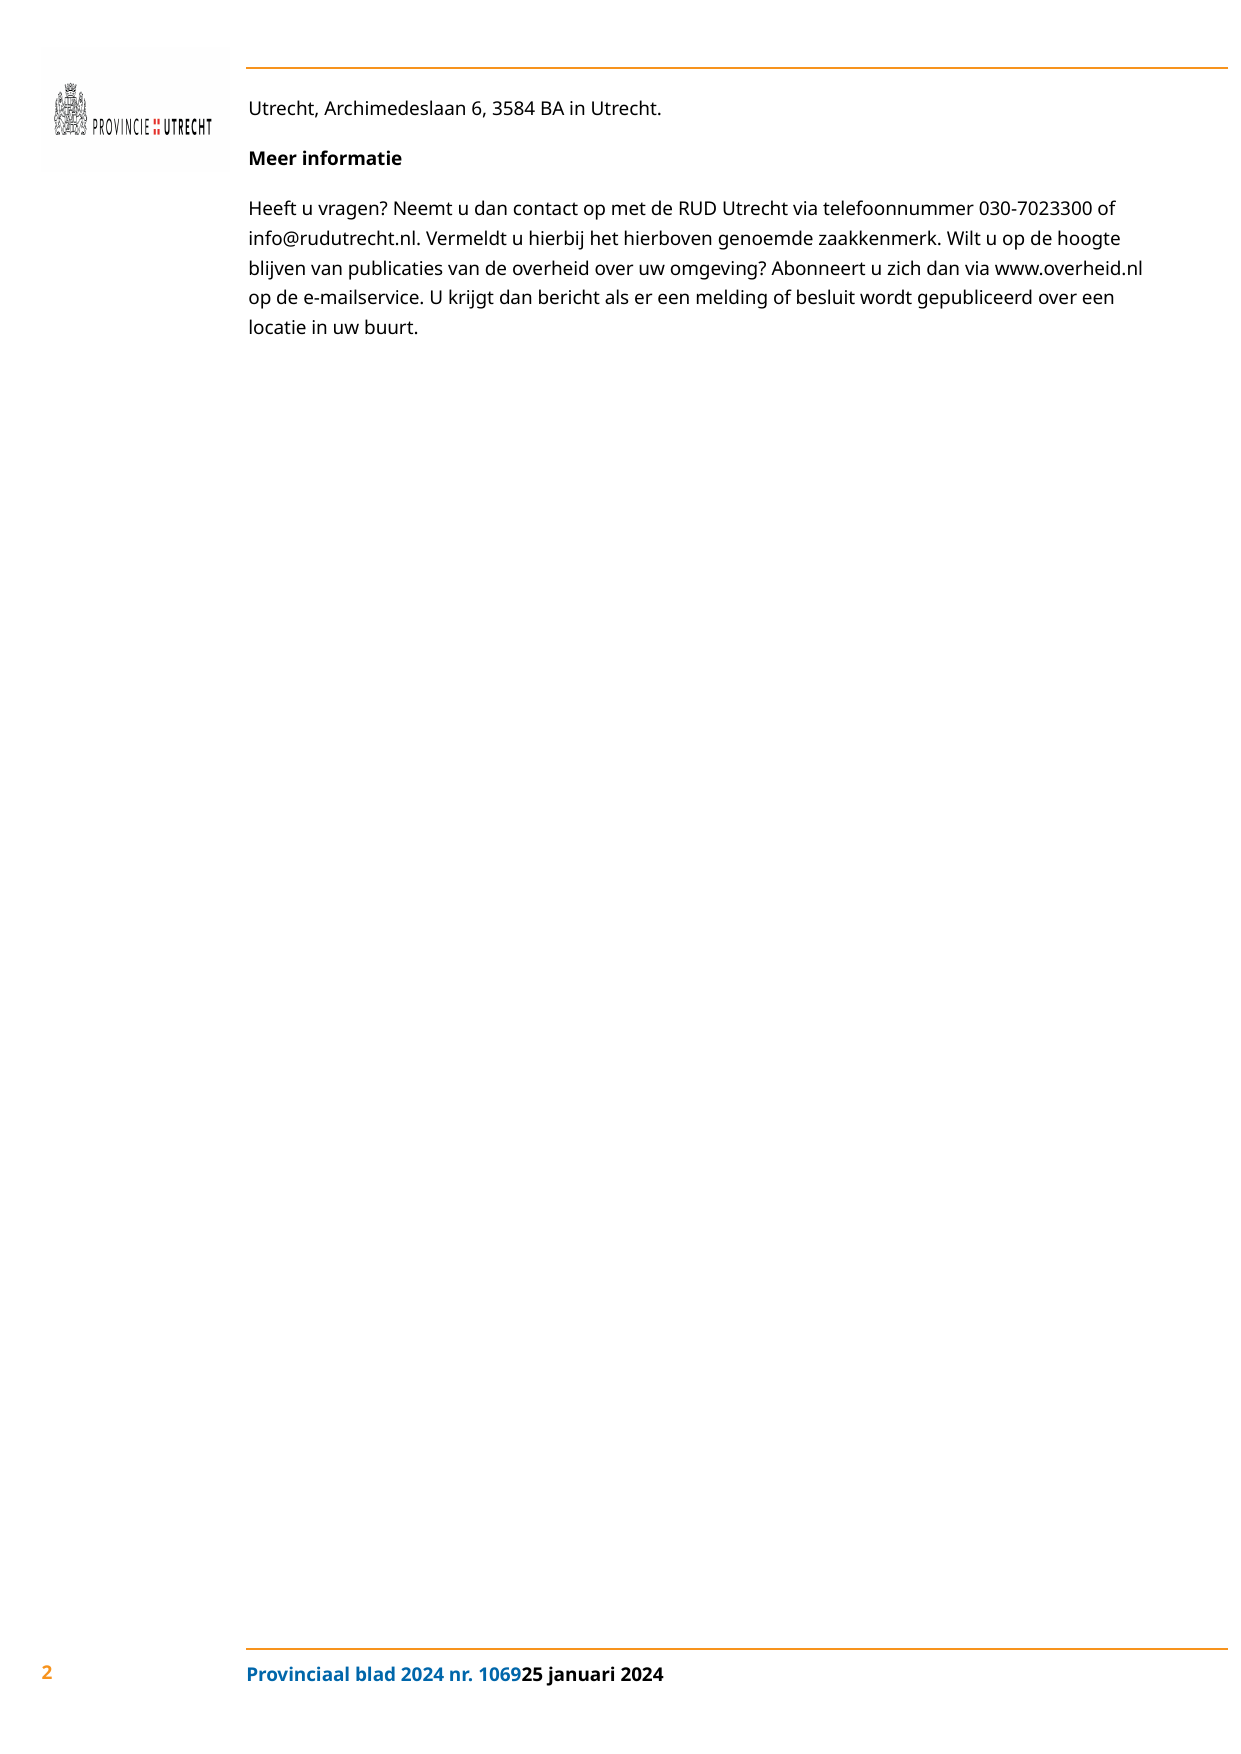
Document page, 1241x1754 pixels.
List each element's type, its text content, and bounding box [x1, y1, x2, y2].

text Utrecht, Archimedeslaan 6, 3584 BA in Utrecht. [248, 95, 1152, 121]
text Heeft u vragen? Neemt u dan contact op met de RUD Utrecht via telefoonnummer 030-7023300 of info@rudutrecht.nl. Vermeldt u hierbij het hierboven genoemde zaakkenmerk. Wilt u op de hoogte blijven van publicaties van de overheid over uw omgeving? Abonneert u zich dan via www.overheid.nl op de e-mailservice. U krijgt dan bericht als er een melding of besluit wordt gepubliceerd over een locatie in uw buurt. [248, 196, 1152, 340]
picture [41, 47, 231, 172]
text Meer informatie [248, 145, 1152, 171]
